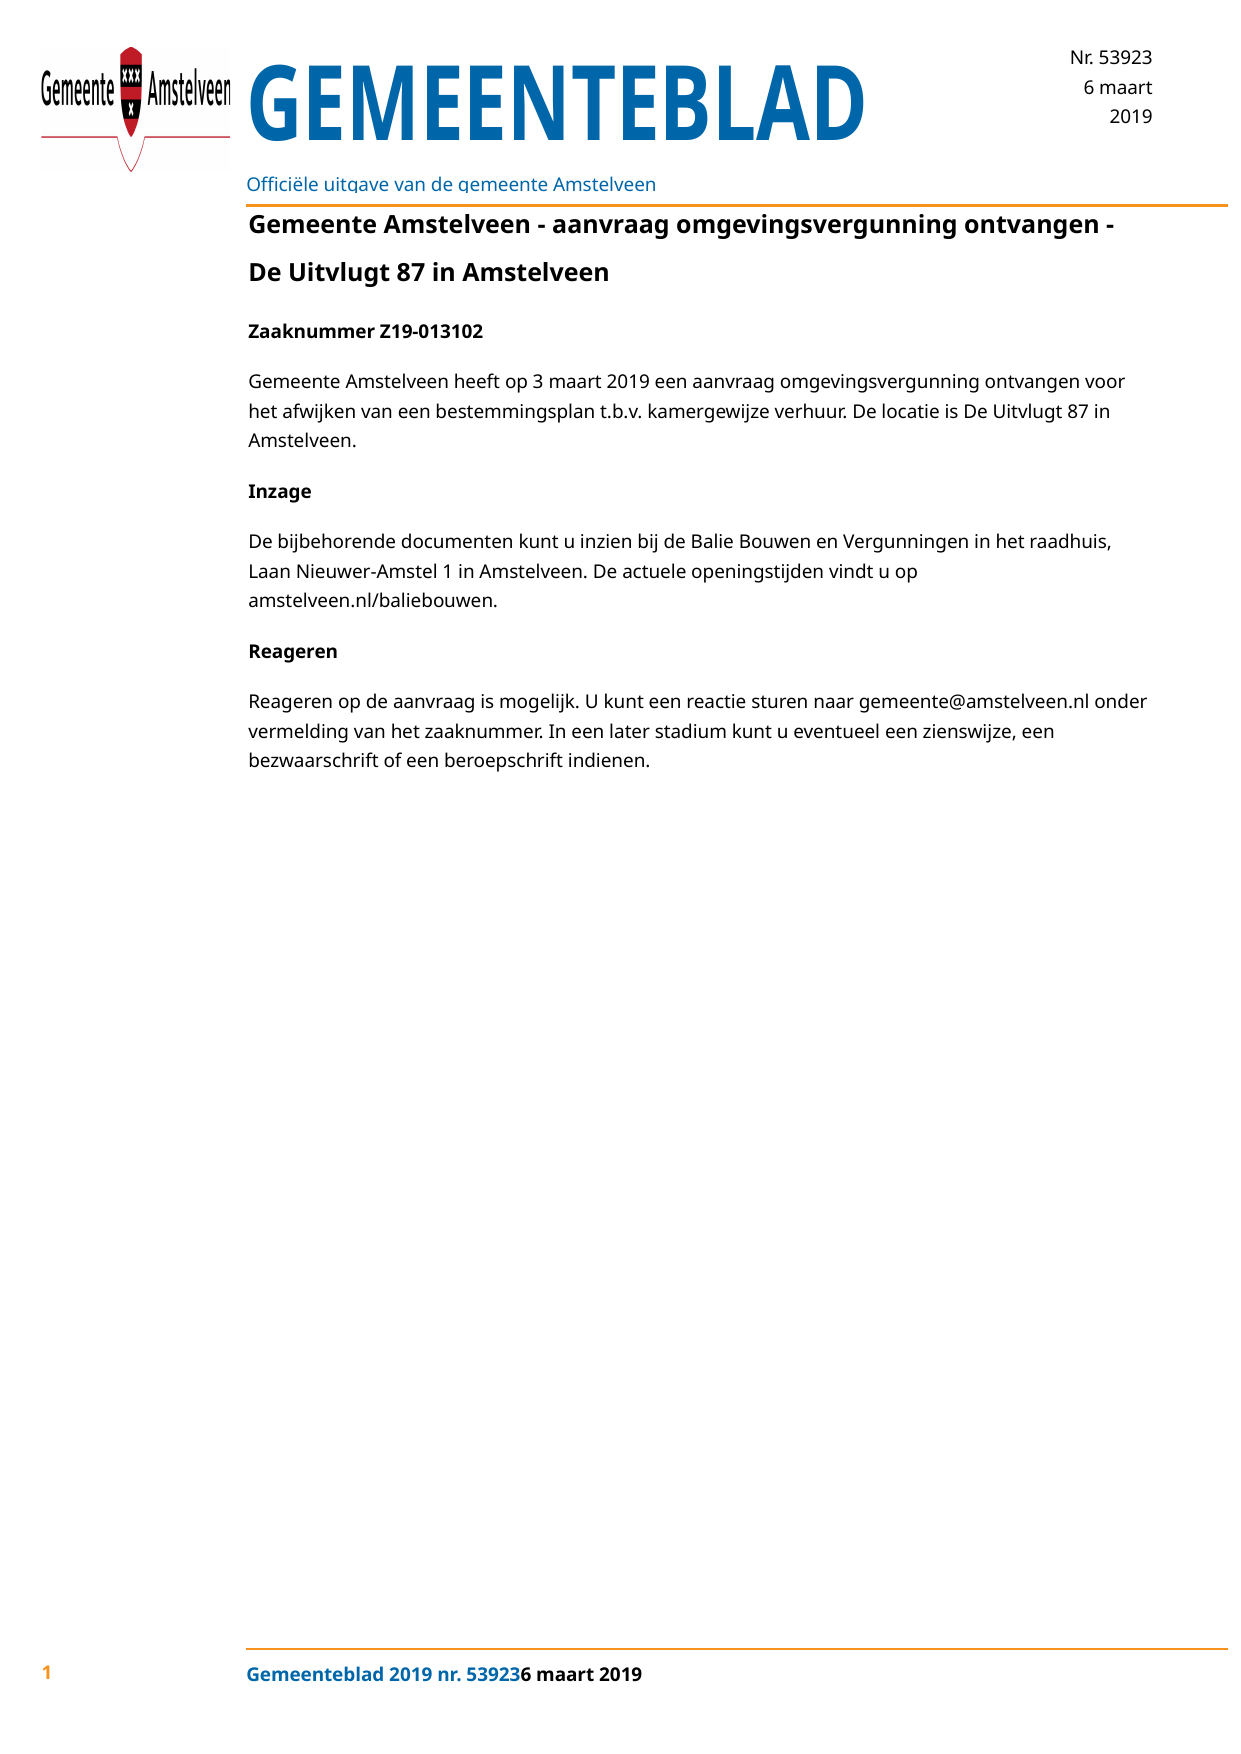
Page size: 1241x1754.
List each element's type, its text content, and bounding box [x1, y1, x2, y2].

text Gemeente Amstelveen heeft op 3 maart 2019 een aanvraag omgevingsvergunning ontvangen voor het afwijken van een bestemmingsplan t.b.v. kamergewijze verhuur. De locatie is De Uitvlugt 87 in Amstelveen. [248, 368, 1152, 453]
text Inzage [248, 478, 1152, 504]
text Reageren op de aanvraag is mogelijk. U kunt een reactie sturen naar gemeente@amstelveen.nl onder vermelding van het zaaknummer. In een later stadium kunt u eventueel een zienswijze, een bezwaarschrift of een beroepschrift indienen. [248, 688, 1152, 773]
text Zaaknummer Z19-013102 [248, 318, 1152, 344]
text Gemeente Amstelveen - aanvraag omgevingsvergunning ontvangen - De Uitvlugt 87 in Amstelveen [248, 207, 1152, 288]
text De bijbehorende documenten kunt u inzien bij de Balie Bouwen en Vergunningen in het raadhuis, Laan Nieuwer-Amstel 1 in Amstelveen. De actuele openingstijden vindt u op amstelveen.nl/baliebouwen. [248, 528, 1152, 613]
picture [41, 47, 231, 172]
text Reageren [248, 638, 1152, 664]
